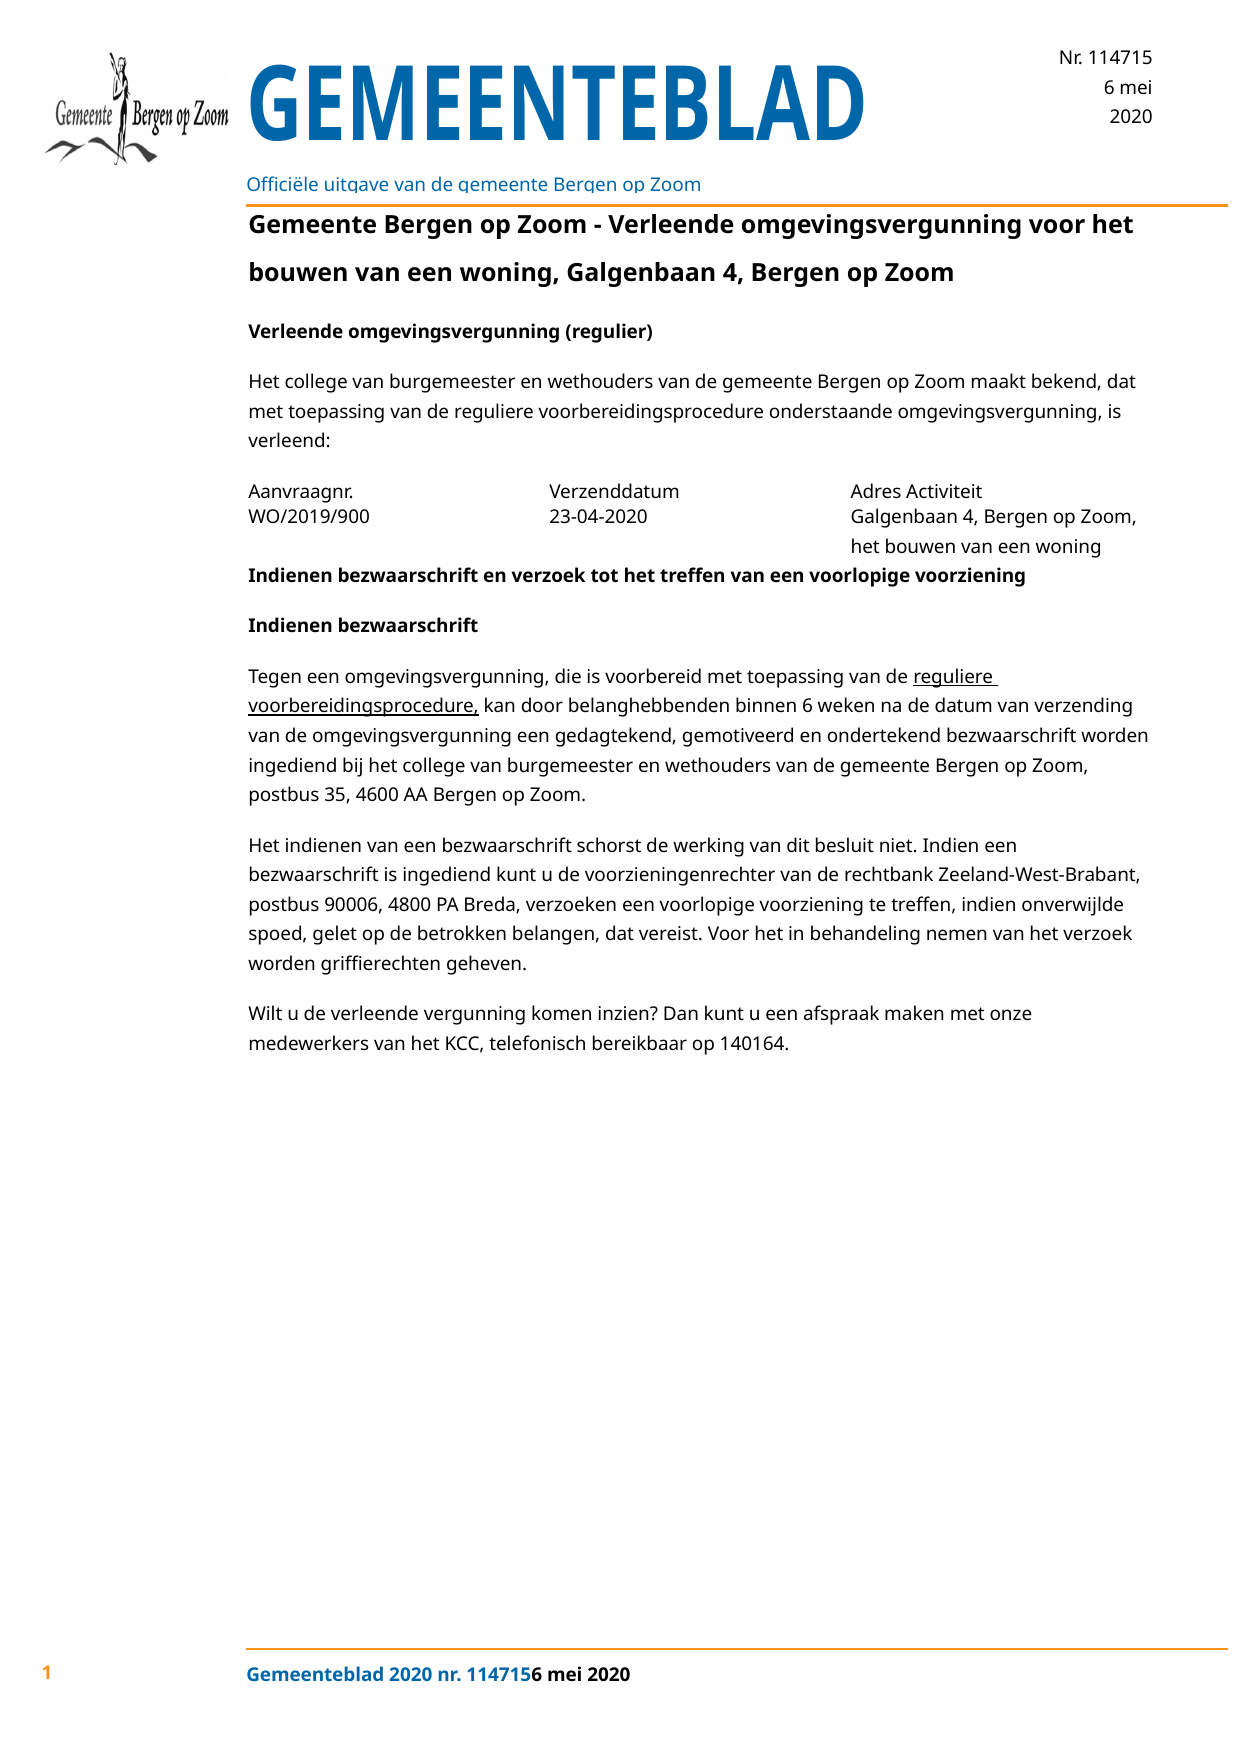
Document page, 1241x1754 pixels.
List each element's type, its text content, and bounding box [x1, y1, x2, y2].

text Tegen een omgevingsvergunning, die is voorbereid met toepassing van de reguliere voorbereidingsprocedure, kan door belanghebbenden binnen 6 weken na de datum van verzending van de omgevingsvergunning een gedagtekend, gemotiveerd en ondertekend bezwaarschrift worden ingediend bij het college van burgemeester en wethouders van de gemeente Bergen op Zoom, postbus 35, 4600 AA Bergen op Zoom. [248, 663, 1152, 807]
table_header Aanvraagnr. [248, 478, 549, 504]
text Indienen bezwaarschrift en verzoek tot het treffen van een voorlopige voorziening [248, 562, 1152, 588]
text Het indienen van een bezwaarschrift schorst de werking van dit besluit niet. Indien een bezwaarschrift is ingediend kunt u de voorzieningenrechter van de rechtbank Zeeland-West-Brabant, postbus 90006, 4800 PA Breda, verzoeken een voorlopige voorziening te treffen, indien onverwijlde spoed, gelet op de betrokken belangen, dat vereist. Voor het in behandeling nemen van het verzoek worden griffierechten geheven. [248, 832, 1152, 976]
text Wilt u de verleende vergunning komen inzien? Dan kunt u een afspraak maken met onze medewerkers van het KCC, telefonisch bereikbaar op 140164. [248, 1001, 1152, 1056]
table_header Adres Activiteit [850, 478, 1152, 504]
text Het college van burgemeester en wethouders van de gemeente Bergen op Zoom maakt bekend, dat met toepassing van de reguliere voorbereidingsprocedure onderstaande omgevingsvergunning, is verleend: [248, 368, 1152, 453]
text Verleende omgevingsvergunning (regulier) [248, 318, 1152, 344]
text Indienen bezwaarschrift [248, 613, 1152, 638]
picture [41, 47, 231, 172]
table_header Verzenddatum [549, 478, 850, 504]
text Gemeente Bergen op Zoom - Verleende omgevingsvergunning voor het bouwen van een woning, Galgenbaan 4, Bergen op Zoom [248, 207, 1152, 288]
table_cell 23-04-2020 [549, 504, 850, 559]
table_cell Galgenbaan 4, Bergen op Zoom, het bouwen van een woning [850, 504, 1152, 559]
table_cell WO/2019/900 [248, 504, 549, 559]
